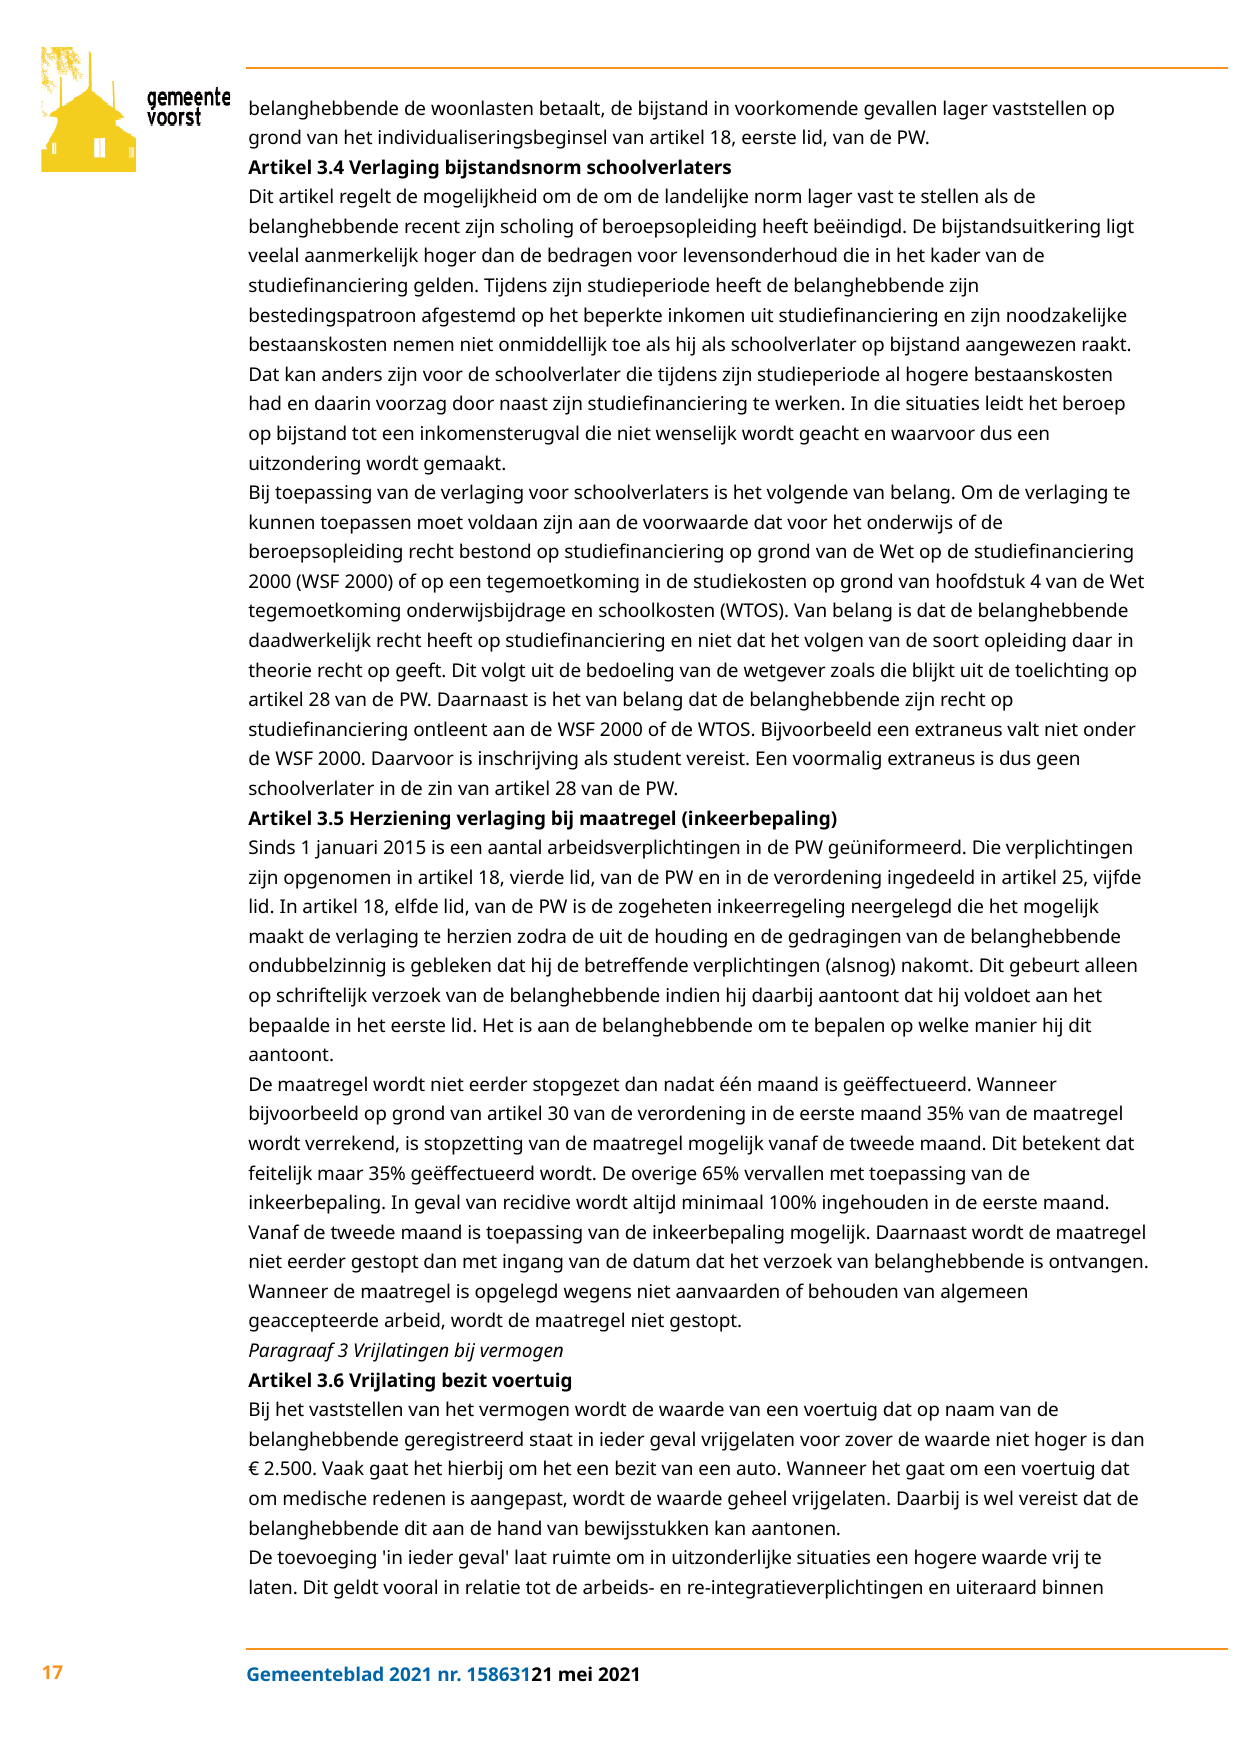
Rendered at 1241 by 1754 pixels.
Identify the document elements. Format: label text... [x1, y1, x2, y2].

text belanghebbende de woonlasten betaalt, de bijstand in voorkomende gevallen lager vaststellen op grond van het individualiseringsbeginsel van artikel 18, eerste lid, van de PW. [248, 95, 1152, 150]
text Artikel 3.6 Vrijlating bezit voertuig [248, 1367, 1152, 1393]
text Sinds 1 januari 2015 is een aantal arbeidsverplichtingen in de PW geüniformeerd. Die verplichtingen zijn opgenomen in artikel 18, vierde lid, van de PW en in de verordening ingedeeld in artikel 25, vijfde lid. In artikel 18, elfde lid, van de PW is de zogeheten inkeerregeling neergelegd die het mogelijk maakt de verlaging te herzien zodra de uit de houding en de gedragingen van de belanghebbende ondubbelzinnig is gebleken dat hij de betreffende verplichtingen (alsnog) nakomt. Dit gebeurt alleen op schriftelijk verzoek van de belanghebbende indien hij daarbij aantoont dat hij voldoet aan het bepaalde in het eerste lid. Het is aan de belanghebbende om te bepalen op welke manier hij dit aantoont. [248, 834, 1152, 1067]
text Artikel 3.4 Verlaging bijstandsnorm schoolverlaters [248, 154, 1152, 180]
text De toevoeging 'in ieder geval' laat ruimte om in uitzonderlijke situaties een hogere waarde vrij te laten. Dit geldt vooral in relatie tot de arbeids- en re-integratieverplichtingen en uiteraard binnen [248, 1544, 1152, 1600]
text Bij het vaststellen van het vermogen wordt de waarde van een voertuig dat op naam van de belanghebbende geregistreerd staat in ieder geval vrijgelaten voor zover de waarde niet hoger is dan € 2.500. Vaak gaat het hierbij om het een bezit van een auto. Wanneer het gaat om een voertuig dat om medische redenen is aangepast, wordt de waarde geheel vrijgelaten. Daarbij is wel vereist dat de belanghebbende dit aan de hand van bewijsstukken kan aantonen. [248, 1396, 1152, 1541]
text Bij toepassing van de verlaging voor schoolverlaters is het volgende van belang. Om de verlaging te kunnen toepassen moet voldaan zijn aan de voorwaarde dat voor het onderwijs of de beroepsopleiding recht bestond op studiefinanciering op grond van de Wet op de studiefinanciering 2000 (WSF 2000) of op een tegemoetkoming in de studiekosten op grond van hoofdstuk 4 van de Wet tegemoetkoming onderwijsbijdrage en schoolkosten (WTOS). Van belang is dat de belanghebbende daadwerkelijk recht heeft op studiefinanciering en niet dat het volgen van de soort opleiding daar in theorie recht op geeft. Dit volgt uit de bedoeling van de wetgever zoals die blijkt uit de toelichting op artikel 28 van de PW. Daarnaast is het van belang dat de belanghebbende zijn recht op studiefinanciering ontleent aan de WSF 2000 of de WTOS. Bijvoorbeeld een extraneus valt niet onder de WSF 2000. Daarvoor is inschrijving als student vereist. Een voormalig extraneus is dus geen schoolverlater in de zin van artikel 28 van de PW. [248, 479, 1152, 801]
text Dit artikel regelt de mogelijkheid om de om de landelijke norm lager vast te stellen als de belanghebbende recent zijn scholing of beroepsopleiding heeft beëindigd. De bijstandsuitkering ligt veelal aanmerkelijk hoger dan de bedragen voor levensonderhoud die in het kader van de studiefinanciering gelden. Tijdens zijn studieperiode heeft de belanghebbende zijn bestedingspatroon afgestemd op het beperkte inkomen uit studiefinanciering en zijn noodzakelijke bestaanskosten nemen niet onmiddellijk toe als hij als schoolverlater op bijstand aangewezen raakt. [248, 183, 1152, 357]
text Dat kan anders zijn voor de schoolverlater die tijdens zijn studieperiode al hogere bestaanskosten had en daarin voorzag door naast zijn studiefinanciering te werken. In die situaties leidt het beroep op bijstand tot een inkomensterugval die niet wenselijk wordt geacht en waarvoor dus een uitzondering wordt gemaakt. [248, 361, 1152, 476]
picture [41, 47, 231, 172]
text Paragraaf 3 Vrijlatingen bij vermogen [248, 1337, 1152, 1363]
text Artikel 3.5 Herziening verlaging bij maatregel (inkeerbepaling) [248, 805, 1152, 831]
text De maatregel wordt niet eerder stopgezet dan nadat één maand is geëffectueerd. Wanneer bijvoorbeeld op grond van artikel 30 van de verordening in de eerste maand 35% van de maatregel wordt verrekend, is stopzetting van de maatregel mogelijk vanaf de tweede maand. Dit betekent dat feitelijk maar 35% geëffectueerd wordt. De overige 65% vervallen met toepassing van de inkeerbepaling. In geval van recidive wordt altijd minimaal 100% ingehouden in de eerste maand. Vanaf de tweede maand is toepassing van de inkeerbepaling mogelijk. Daarnaast wordt de maatregel niet eerder gestopt dan met ingang van de datum dat het verzoek van belanghebbende is ontvangen. Wanneer de maatregel is opgelegd wegens niet aanvaarden of behouden van algemeen geaccepteerde arbeid, wordt de maatregel niet gestopt. [248, 1071, 1152, 1333]
